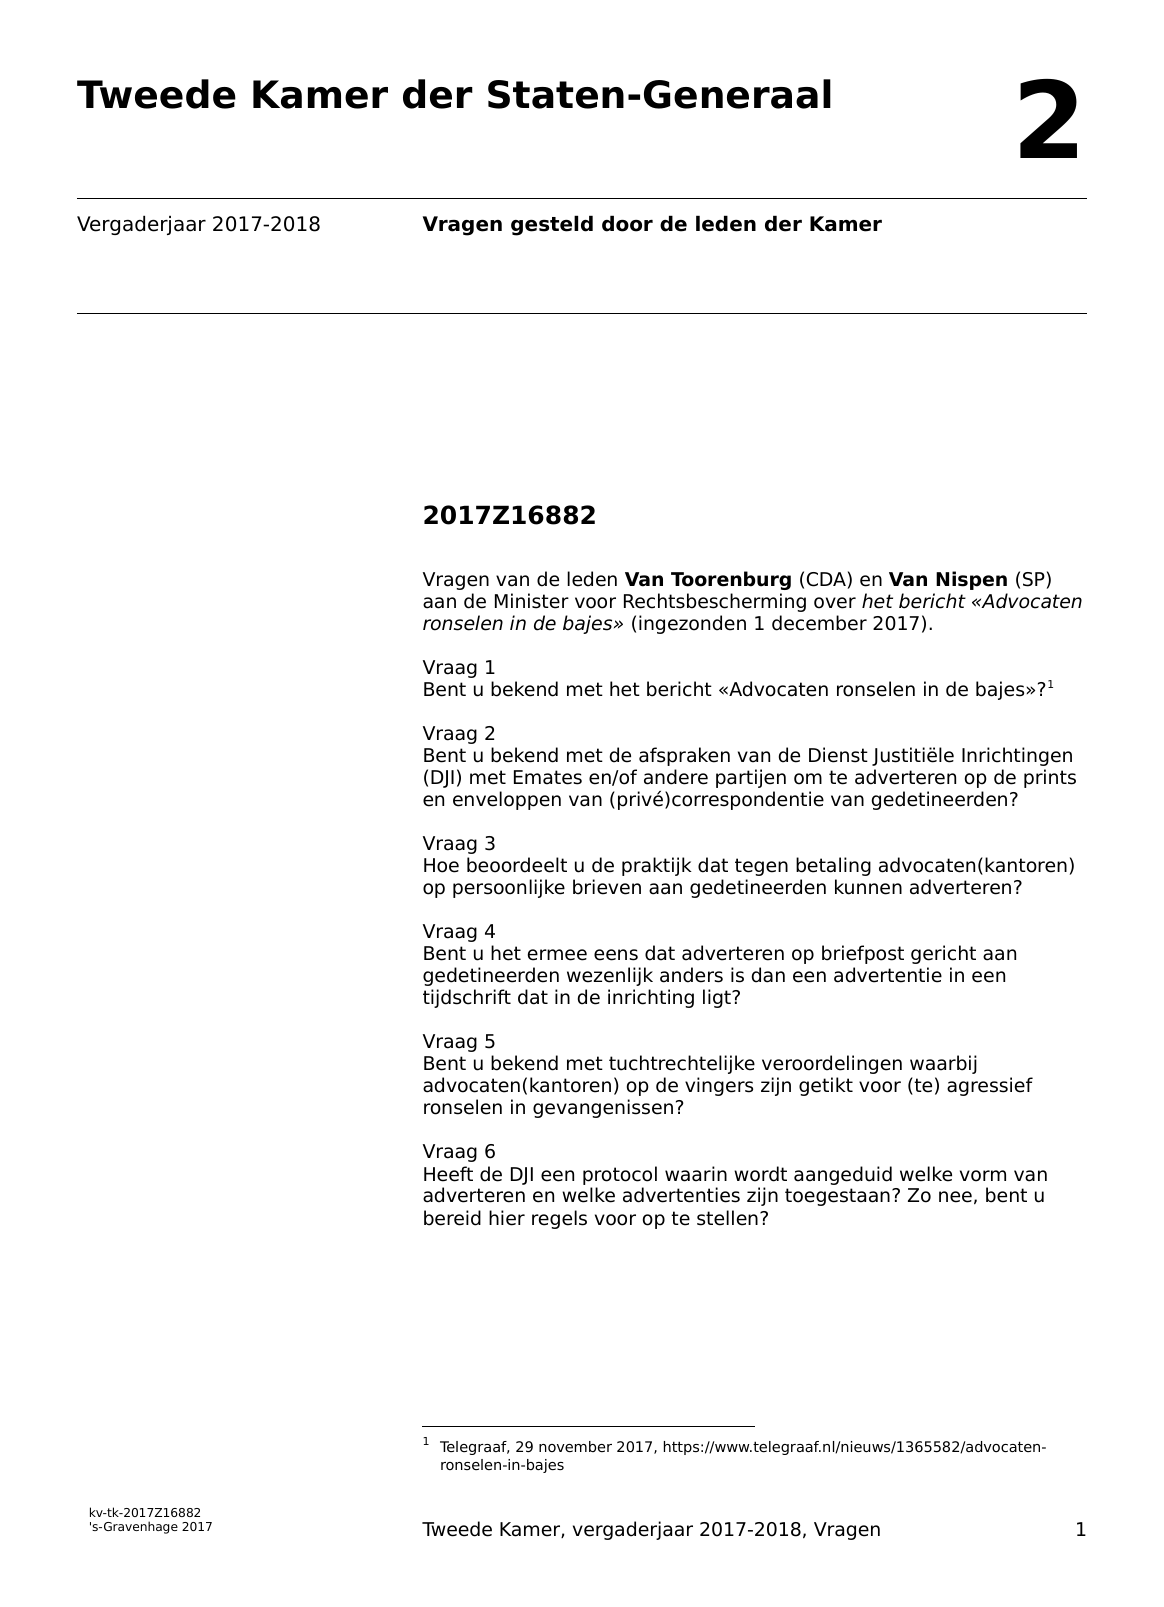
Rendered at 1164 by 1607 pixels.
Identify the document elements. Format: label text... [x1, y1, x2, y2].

text Bent u bekend met tuchtrechtelijke veroordelingen waarbij advocaten(kantoren) op de vingers zijn getikt voor (te) agressief ronselen in gevangenissen? [422, 1053, 1087, 1119]
text Heeft de DJI een protocol waarin wordt aangeduid welke vorm van adverteren en welke advertenties zijn toegestaan? Zo nee, bent u bereid hier regels voor op te stellen? [422, 1163, 1087, 1229]
text Vraag 4 [422, 921, 1087, 943]
text Bent u het ermee eens dat adverteren op briefpost gericht aan gedetineerden wezenlijk anders is dan een advertentie in een tijdschrift dat in de inrichting ligt? [422, 943, 1087, 1009]
text Bent u bekend met het bericht «Advocaten ronselen in de bajes»? [422, 679, 1087, 701]
text Vraag 1 [422, 657, 1087, 679]
text Bent u bekend met de afspraken van de Dienst Justitiële Inrichtingen (DJI) met Emates en/of andere partijen om te adverteren op de prints en enveloppen van (privé)correspondentie van gedetineerden? [422, 745, 1087, 811]
text Vragen van de leden Van Toorenburg (CDA) en Van Nispen (SP) aan de Minister voor Rechtsbescherming over het bericht «Advocaten ronselen in de bajes» (ingezonden 1 december 2017). [422, 569, 1087, 635]
text 2017Z16882 [422, 501, 1087, 531]
table_header Tweede Kamer der Staten-Generaal [77, 59, 886, 198]
table_header 2 [886, 59, 1087, 198]
text Vraag 2 [422, 723, 1087, 745]
text Vraag 5 [422, 1031, 1087, 1053]
text Telegraaf, 29 november 2017, https://www.telegraaf.nl/nieuws/1365582/advocaten-ronselen-in-bajes [422, 1435, 1087, 1474]
table_cell Vragen gesteld door de leden der Kamer [422, 199, 1087, 313]
text kv-tk-2017Z16882 [88, 1506, 323, 1520]
table_cell Vergaderjaar 2017-2018 [77, 199, 422, 313]
text Vraag 3 [422, 833, 1087, 855]
text Vraag 6 [422, 1141, 1087, 1163]
text 's-Gravenhage 2017 [88, 1520, 323, 1534]
text Hoe beoordeelt u de praktijk dat tegen betaling advocaten(kantoren) op persoonlijke brieven aan gedetineerden kunnen adverteren? [422, 855, 1087, 899]
